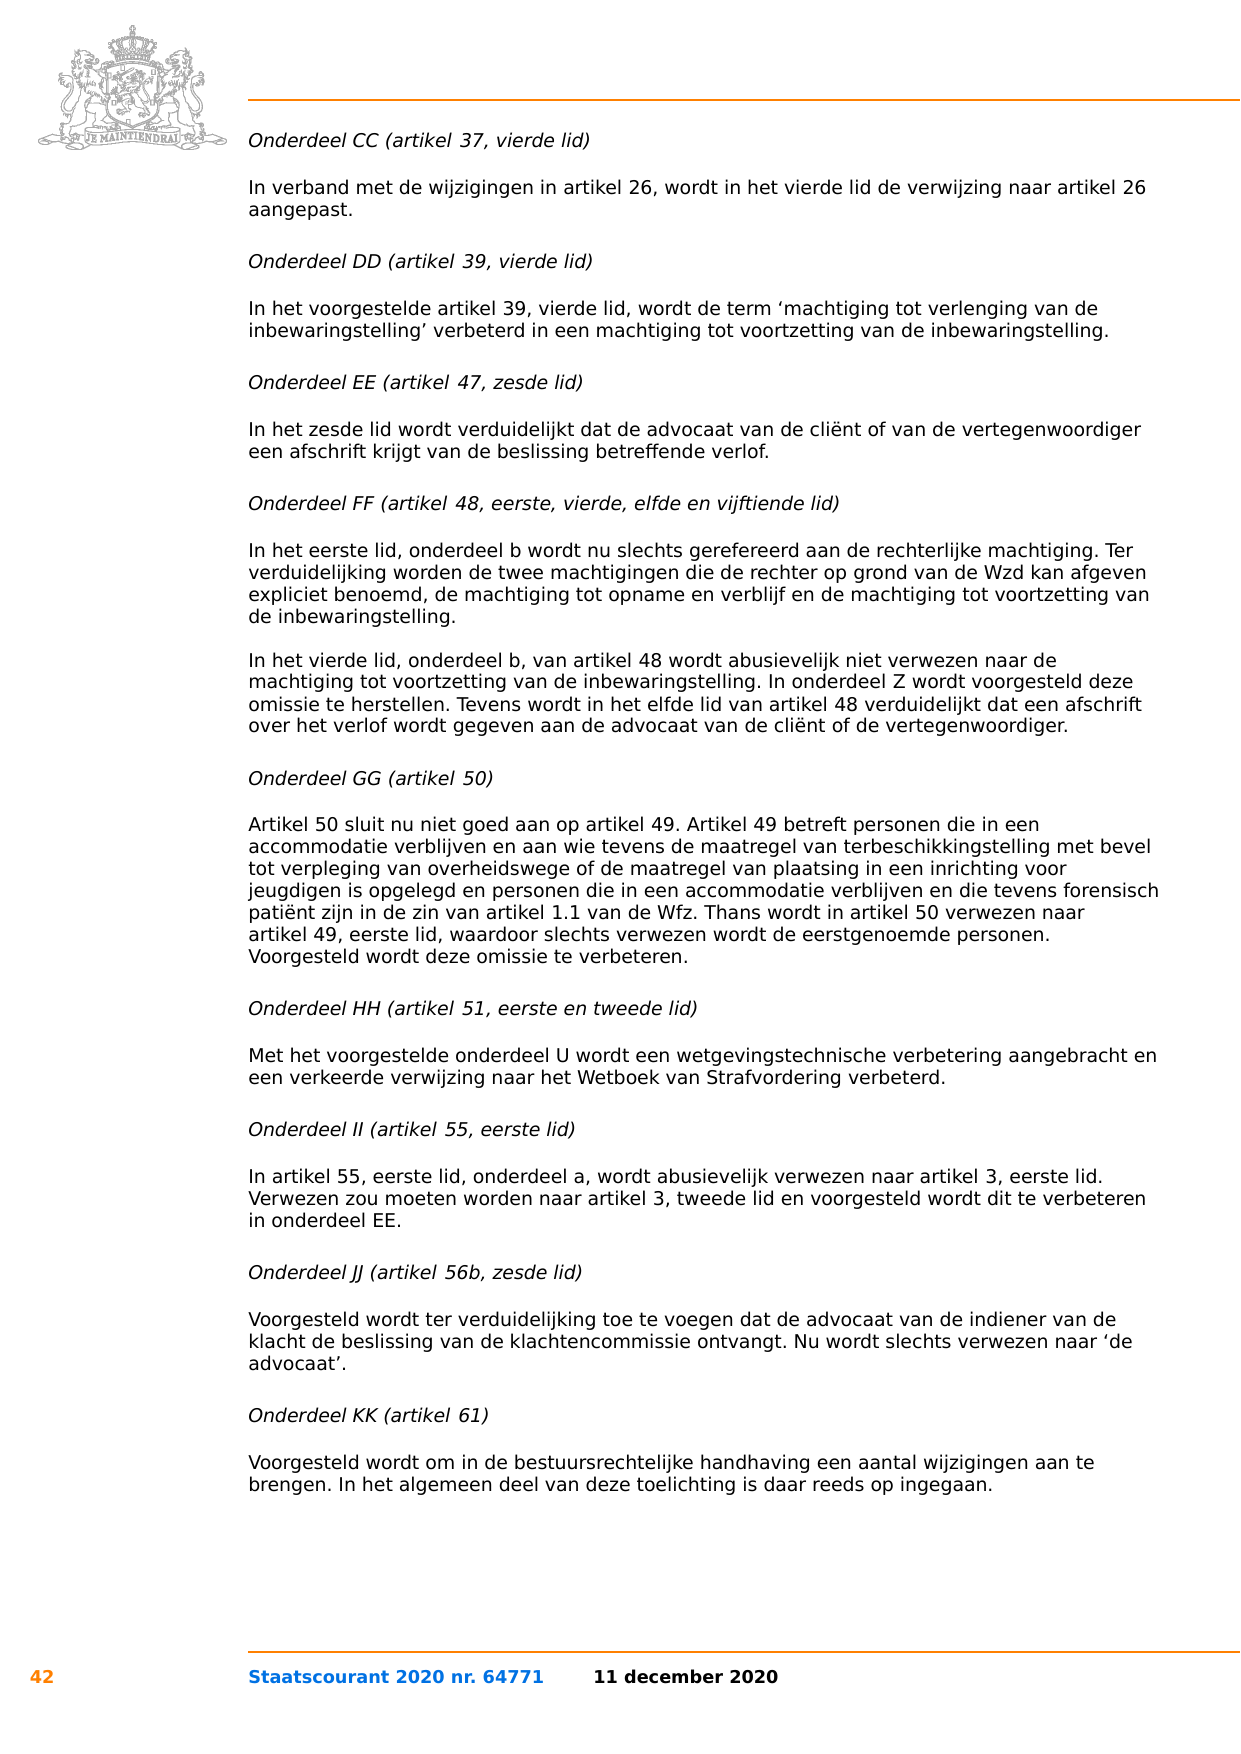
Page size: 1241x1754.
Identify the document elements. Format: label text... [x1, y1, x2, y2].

text In het voorgestelde artikel 39, vierde lid, wordt de term ‘machtiging tot verlenging van de inbewaringstelling’ verbeterd in een machtiging tot voortzetting van de inbewaringstelling. [248, 298, 1163, 342]
picture [38, 25, 227, 150]
text Voorgesteld wordt om in de bestuursrechtelijke handhaving een aantal wijzigingen aan te brengen. In het algemeen deel van deze toelichting is daar reeds op ingegaan. [248, 1452, 1163, 1496]
text Met het voorgestelde onderdeel U wordt een wetgevingstechnische verbetering aangebracht en een verkeerde verwijzing naar het Wetboek van Strafvordering verbeterd. [248, 1045, 1163, 1089]
text Artikel 50 sluit nu niet goed aan op artikel 49. Artikel 49 betreft personen die in een accommodatie verblijven en aan wie tevens de maatregel van terbeschikkingstelling met bevel tot verpleging van overheidswege of de maatregel van plaatsing in een inrichting voor jeugdigen is opgelegd en personen die in een accommodatie verblijven en die tevens forensisch patiënt zijn in de zin van artikel 1.1 van de Wfz. Thans wordt in artikel 50 verwezen naar artikel 49, eerste lid, waardoor slechts verwezen wordt de eerstgenoemde personen. Voorgesteld wordt deze omissie te verbeteren. [248, 814, 1163, 968]
text In het zesde lid wordt verduidelijkt dat de advocaat van de cliënt of van de vertegenwoordiger een afschrift krijgt van de beslissing betreffende verlof. [248, 419, 1163, 463]
text In verband met de wijzigingen in artikel 26, wordt in het vierde lid de verwijzing naar artikel 26 aangepast. [248, 177, 1163, 221]
subtitle Onderdeel HH (artikel 51, eerste en tweede lid) [248, 998, 1163, 1020]
subtitle Onderdeel EE (artikel 47, zesde lid) [248, 372, 1163, 394]
subtitle Onderdeel JJ (artikel 56b, zesde lid) [248, 1262, 1163, 1284]
subtitle Onderdeel GG (artikel 50) [248, 767, 1163, 789]
subtitle Onderdeel DD (artikel 39, vierde lid) [248, 251, 1163, 273]
text In het vierde lid, onderdeel b, van artikel 48 wordt abusievelijk niet verwezen naar de machtiging tot voortzetting van de inbewaringstelling. In onderdeel Z wordt voorgesteld deze omissie te herstellen. Tevens wordt in het elfde lid van artikel 48 verduidelijkt dat een afschrift over het verlof wordt gegeven aan de advocaat van de cliënt of de vertegenwoordiger. [248, 649, 1163, 737]
subtitle Onderdeel CC (artikel 37, vierde lid) [248, 130, 1163, 152]
text Voorgesteld wordt ter verduidelijking toe te voegen dat de advocaat van de indiener van de klacht de beslissing van de klachtencommissie ontvangt. Nu wordt slechts verwezen naar ‘de advocaat’. [248, 1309, 1163, 1375]
text In het eerste lid, onderdeel b wordt nu slechts gerefereerd aan de rechterlijke machtiging. Ter verduidelijking worden de twee machtigingen die de rechter op grond van de Wzd kan afgeven expliciet benoemd, de machtiging tot opname en verblijf en de machtiging tot voortzetting van de inbewaringstelling. [248, 540, 1163, 628]
text In artikel 55, eerste lid, onderdeel a, wordt abusievelijk verwezen naar artikel 3, eerste lid. Verwezen zou moeten worden naar artikel 3, tweede lid en voorgesteld wordt dit te verbeteren in onderdeel EE. [248, 1166, 1163, 1232]
subtitle Onderdeel FF (artikel 48, eerste, vierde, elfde en vijftiende lid) [248, 493, 1163, 515]
subtitle Onderdeel II (artikel 55, eerste lid) [248, 1119, 1163, 1141]
subtitle Onderdeel KK (artikel 61) [248, 1405, 1163, 1427]
